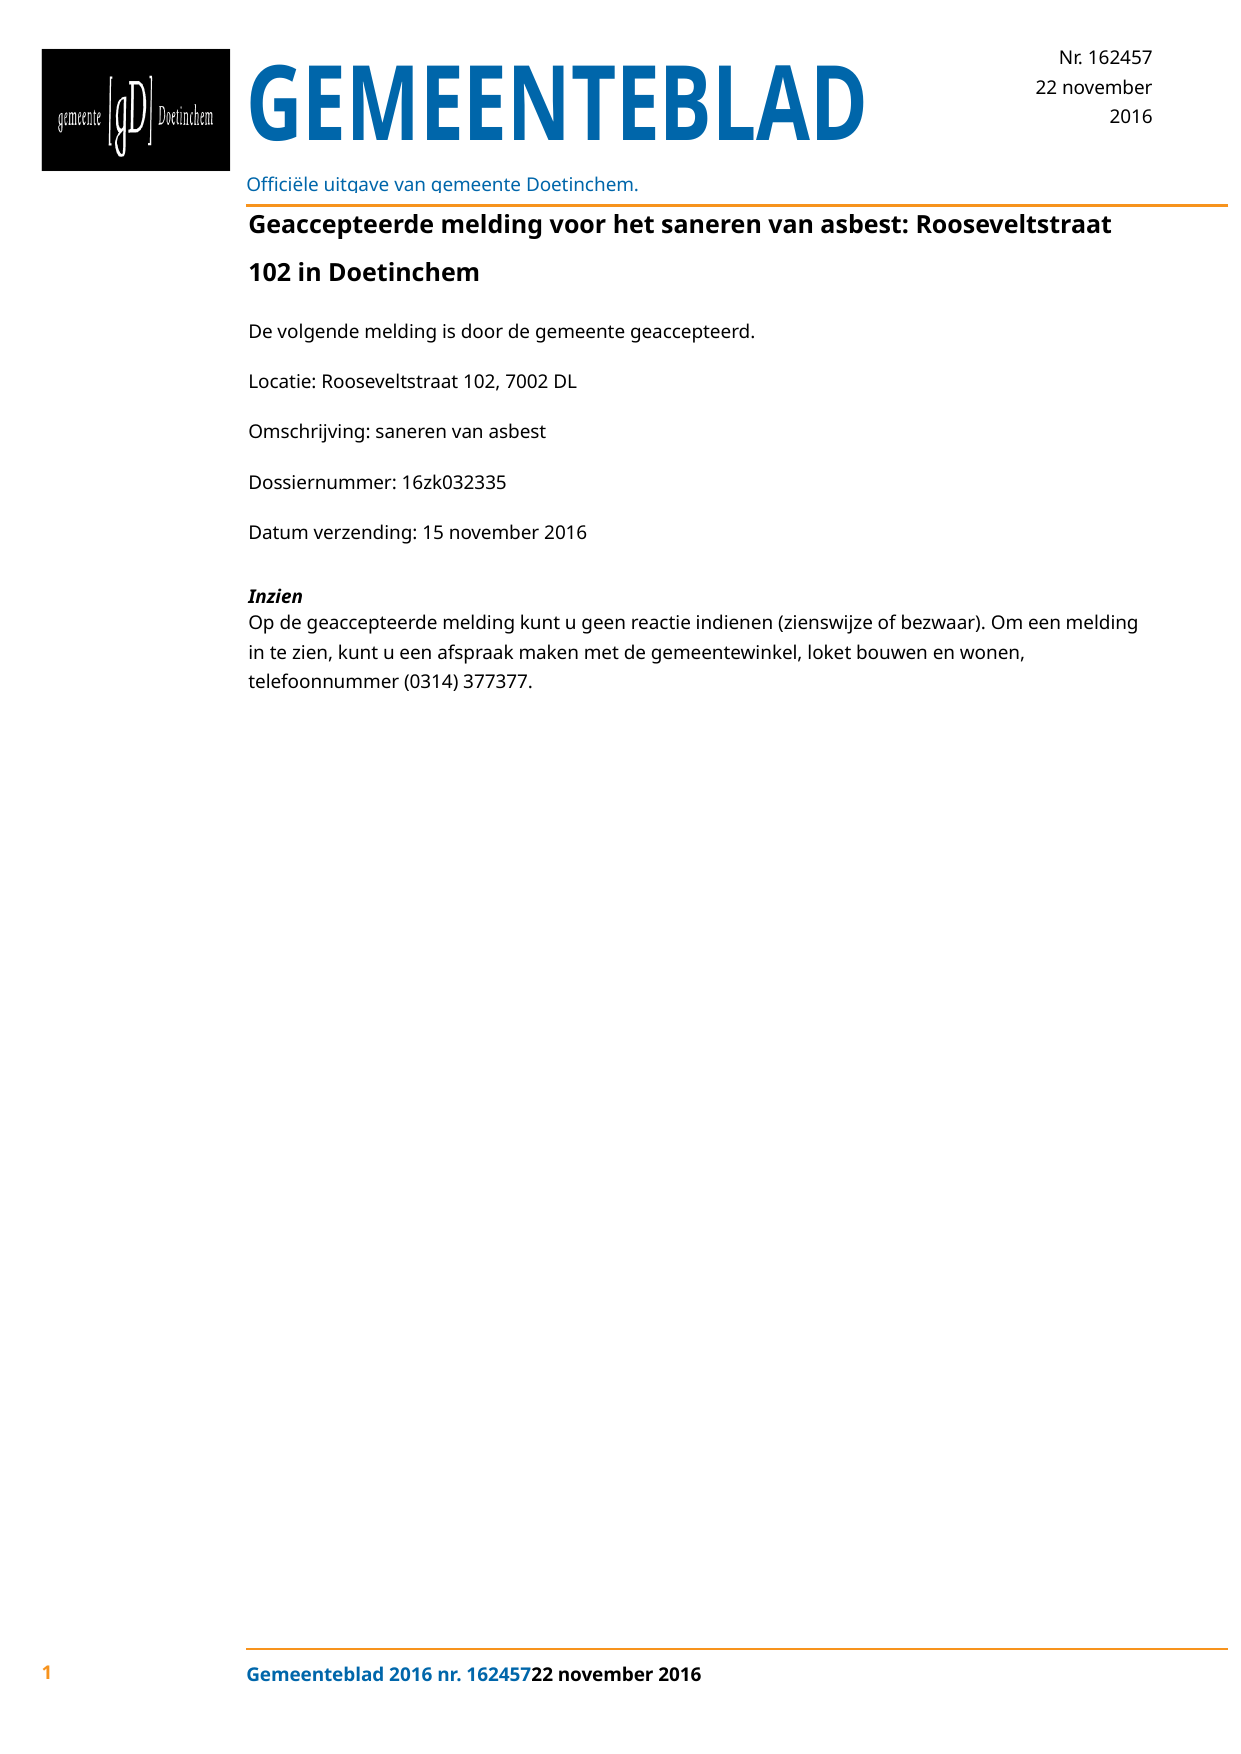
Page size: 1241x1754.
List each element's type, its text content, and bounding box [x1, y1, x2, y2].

text Inzien [248, 583, 1152, 609]
text Datum verzending: 15 november 2016 [248, 519, 1152, 545]
text Geaccepteerde melding voor het saneren van asbest: Rooseveltstraat 102 in Doetinchem [248, 207, 1152, 288]
text Locatie: Rooseveltstraat 102, 7002 DL [248, 368, 1152, 394]
text Omschrijving: saneren van asbest [248, 419, 1152, 444]
text De volgende melding is door de gemeente geaccepteerd. [248, 318, 1152, 344]
picture [41, 47, 231, 172]
text Dossiernummer: 16zk032335 [248, 469, 1152, 495]
text Op de geaccepteerde melding kunt u geen reactie indienen (zienswijze of bezwaar). Om een melding in te zien, kunt u een afspraak maken met de gemeentewinkel, loket bouwen en wonen, telefoonnummer (0314) 377377. [248, 609, 1152, 694]
